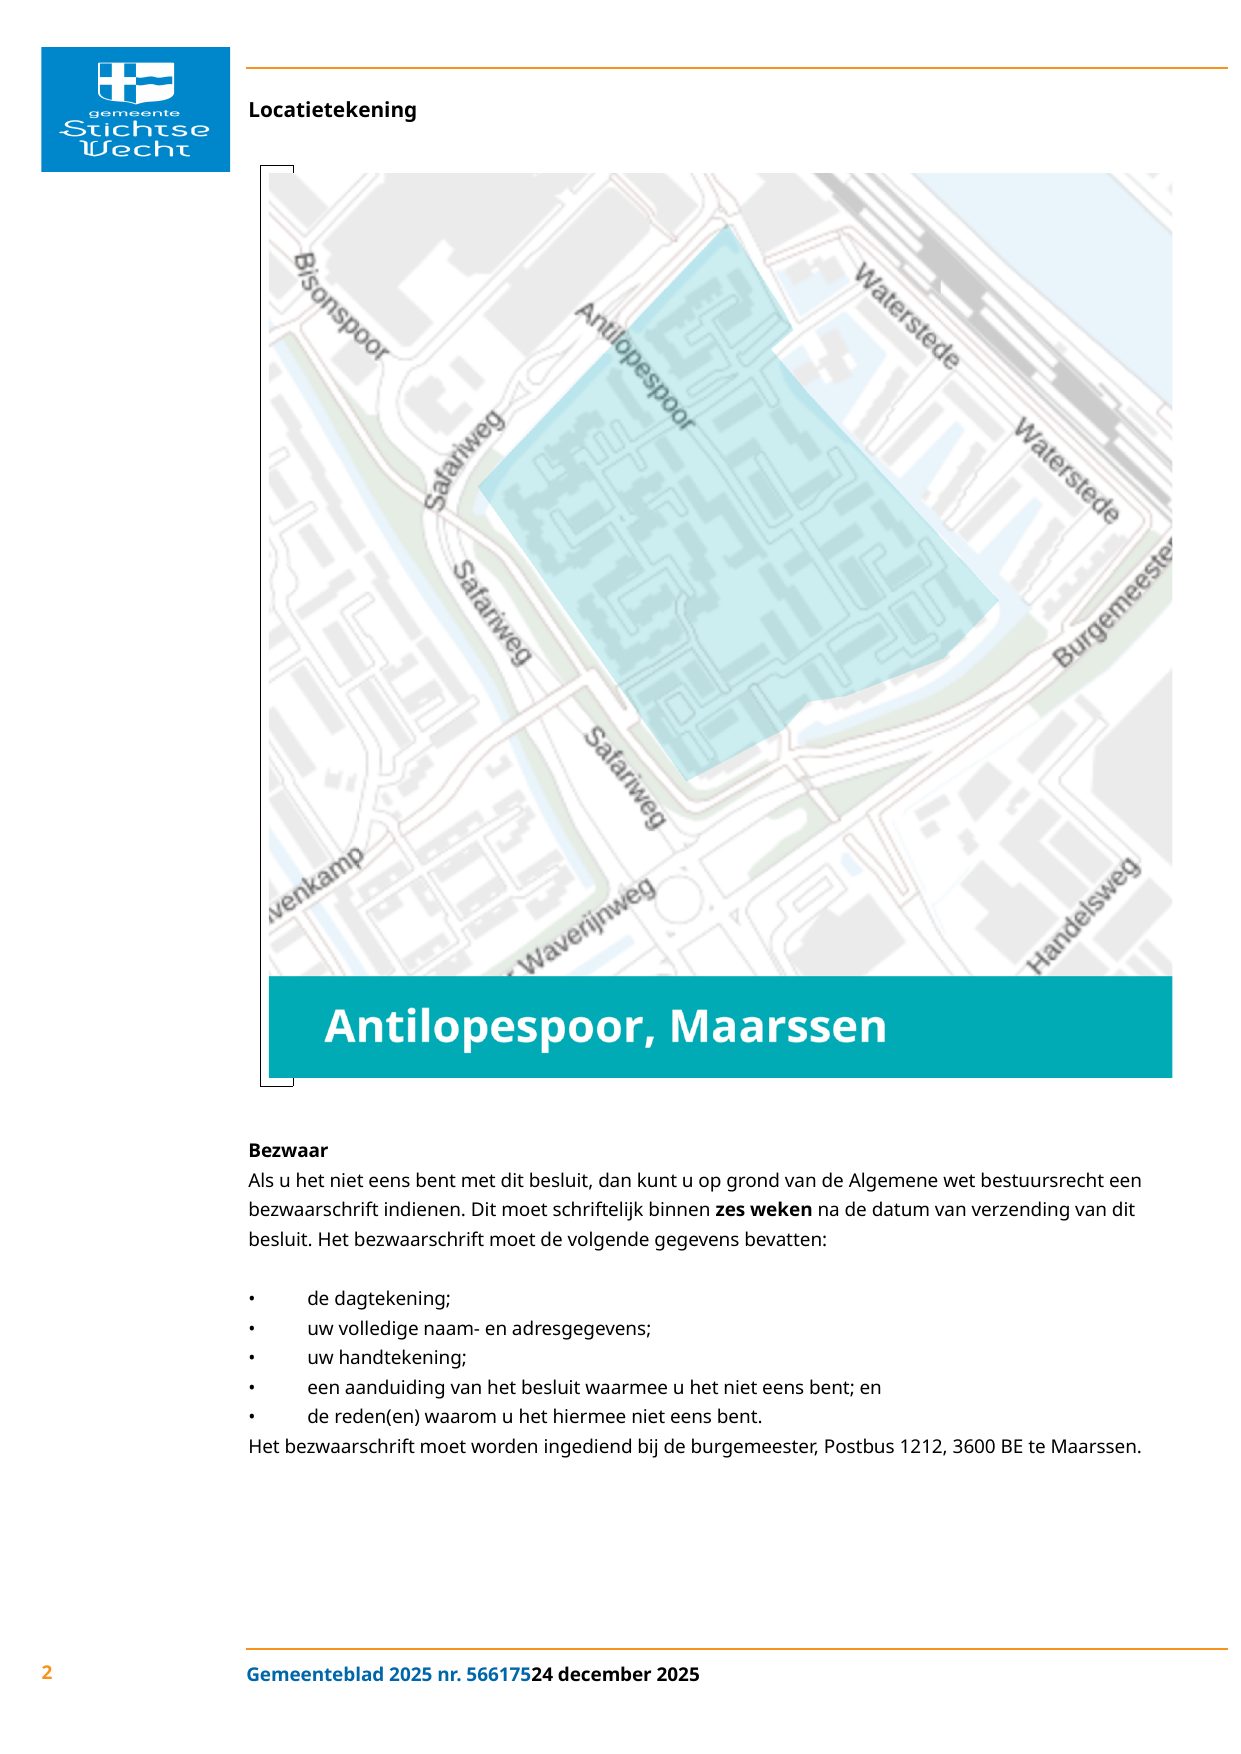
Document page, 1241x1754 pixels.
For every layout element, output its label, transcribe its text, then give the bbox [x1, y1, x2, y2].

list de dagtekening; [248, 1285, 1152, 1311]
list uw handtekening; [248, 1344, 1152, 1370]
text Het bezwaarschrift moet worden ingediend bij de burgemeester, Postbus 1212, 3600 BE te Maarssen. [248, 1433, 1152, 1459]
picture [137, 63, 174, 103]
text Locatietekening [248, 95, 1152, 123]
text Als u het niet eens bent met dit besluit, dan kunt u op grond van de Algemene wet bestuursrecht een bezwaarschrift indienen. Dit moet schriftelijk binnen zes weken na de datum van verzending van dit besluit. Het bezwaarschrift moet de volgende gegevens bevatten: [248, 1167, 1152, 1252]
picture [268, 173, 1173, 1078]
list uw volledige naam- en adresgegevens; [248, 1315, 1152, 1340]
list een aanduiding van het besluit waarmee u het niet eens bent; en [248, 1374, 1152, 1399]
text Bezwaar [248, 1137, 1152, 1163]
list de reden(en) waarom u het hiermee niet eens bent. [248, 1403, 1152, 1429]
picture [99, 63, 135, 101]
